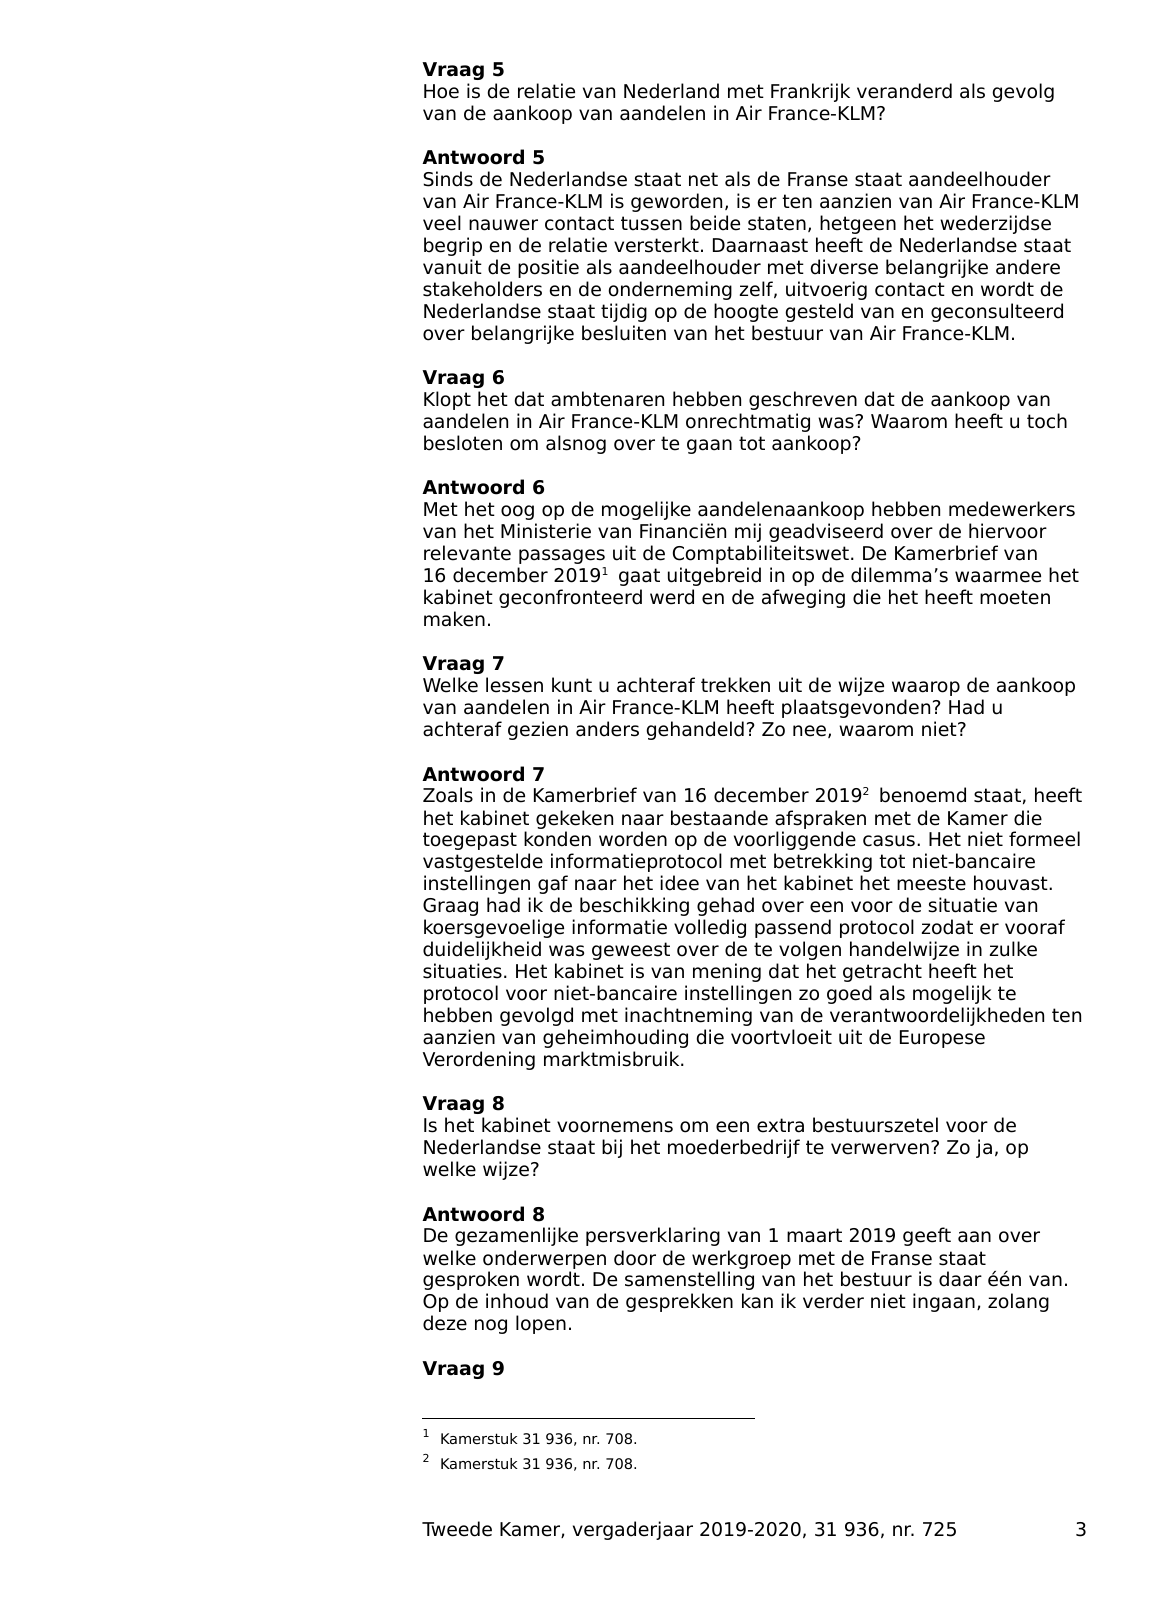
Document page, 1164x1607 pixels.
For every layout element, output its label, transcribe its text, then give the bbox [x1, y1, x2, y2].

text Sinds de Nederlandse staat net als de Franse staat aandeelhouder van Air France-KLM is geworden, is er ten aanzien van Air France-KLM veel nauwer contact tussen beide staten, hetgeen het wederzijdse begrip en de relatie versterkt. Daarnaast heeft de Nederlandse staat vanuit de positie als aandeelhouder met diverse belangrijke andere stakeholders en de onderneming zelf, uitvoerig contact en wordt de Nederlandse staat tijdig op de hoogte gesteld van en geconsulteerd over belangrijke besluiten van het bestuur van Air France-KLM. [422, 169, 1087, 345]
text Antwoord 5 [422, 147, 1087, 169]
text Zoals in de Kamerbrief van 16 december 2019 benoemd staat, heeft het kabinet gekeken naar bestaande afspraken met de Kamer die toegepast konden worden op de voorliggende casus. Het niet formeel vastgestelde informatieprotocol met betrekking tot niet-bancaire instellingen gaf naar het idee van het kabinet het meeste houvast. Graag had ik de beschikking gehad over een voor de situatie van koersgevoelige informatie volledig passend protocol zodat er vooraf duidelijkheid was geweest over de te volgen handelwijze in zulke situaties. Het kabinet is van mening dat het getracht heeft het protocol voor niet-bancaire instellingen zo goed als mogelijk te hebben gevolgd met inachtneming van de verantwoordelijkheden ten aanzien van geheimhouding die voortvloeit uit de Europese Verordening marktmisbruik. [422, 785, 1087, 1071]
text Kamerstuk 31 936, nr. 708. [422, 1452, 1087, 1474]
text Vraag 5 [422, 59, 1087, 81]
text Met het oog op de mogelijke aandelenaankoop hebben medewerkers van het Ministerie van Financiën mij geadviseerd over de hiervoor relevante passages uit de Comptabiliteitswet. De Kamerbrief van 16 december 2019 gaat uitgebreid in op de dilemma’s waarmee het kabinet geconfronteerd werd en de afweging die het heeft moeten maken. [422, 499, 1087, 631]
text Klopt het dat ambtenaren hebben geschreven dat de aankoop van aandelen in Air France-KLM onrechtmatig was? Waarom heeft u toch besloten om alsnog over te gaan tot aankoop? [422, 389, 1087, 455]
text Hoe is de relatie van Nederland met Frankrijk veranderd als gevolg van de aankoop van aandelen in Air France-KLM? [422, 81, 1087, 125]
text De gezamenlijke persverklaring van 1 maart 2019 geeft aan over welke onderwerpen door de werkgroep met de Franse staat gesproken wordt. De samenstelling van het bestuur is daar één van. Op de inhoud van de gesprekken kan ik verder niet ingaan, zolang deze nog lopen. [422, 1225, 1087, 1335]
text Vraag 8 [422, 1093, 1087, 1115]
text Antwoord 6 [422, 477, 1087, 499]
text Vraag 7 [422, 653, 1087, 675]
text Antwoord 7 [422, 763, 1087, 785]
text Welke lessen kunt u achteraf trekken uit de wijze waarop de aankoop van aandelen in Air France-KLM heeft plaatsgevonden? Had u achteraf gezien anders gehandeld? Zo nee, waarom niet? [422, 675, 1087, 741]
text Is het kabinet voornemens om een extra bestuurszetel voor de Nederlandse staat bij het moederbedrijf te verwerven? Zo ja, op welke wijze? [422, 1115, 1087, 1181]
text Vraag 6 [422, 367, 1087, 389]
text Vraag 9 [422, 1357, 1087, 1379]
text Kamerstuk 31 936, nr. 708. [422, 1427, 1087, 1449]
text Antwoord 8 [422, 1203, 1087, 1225]
